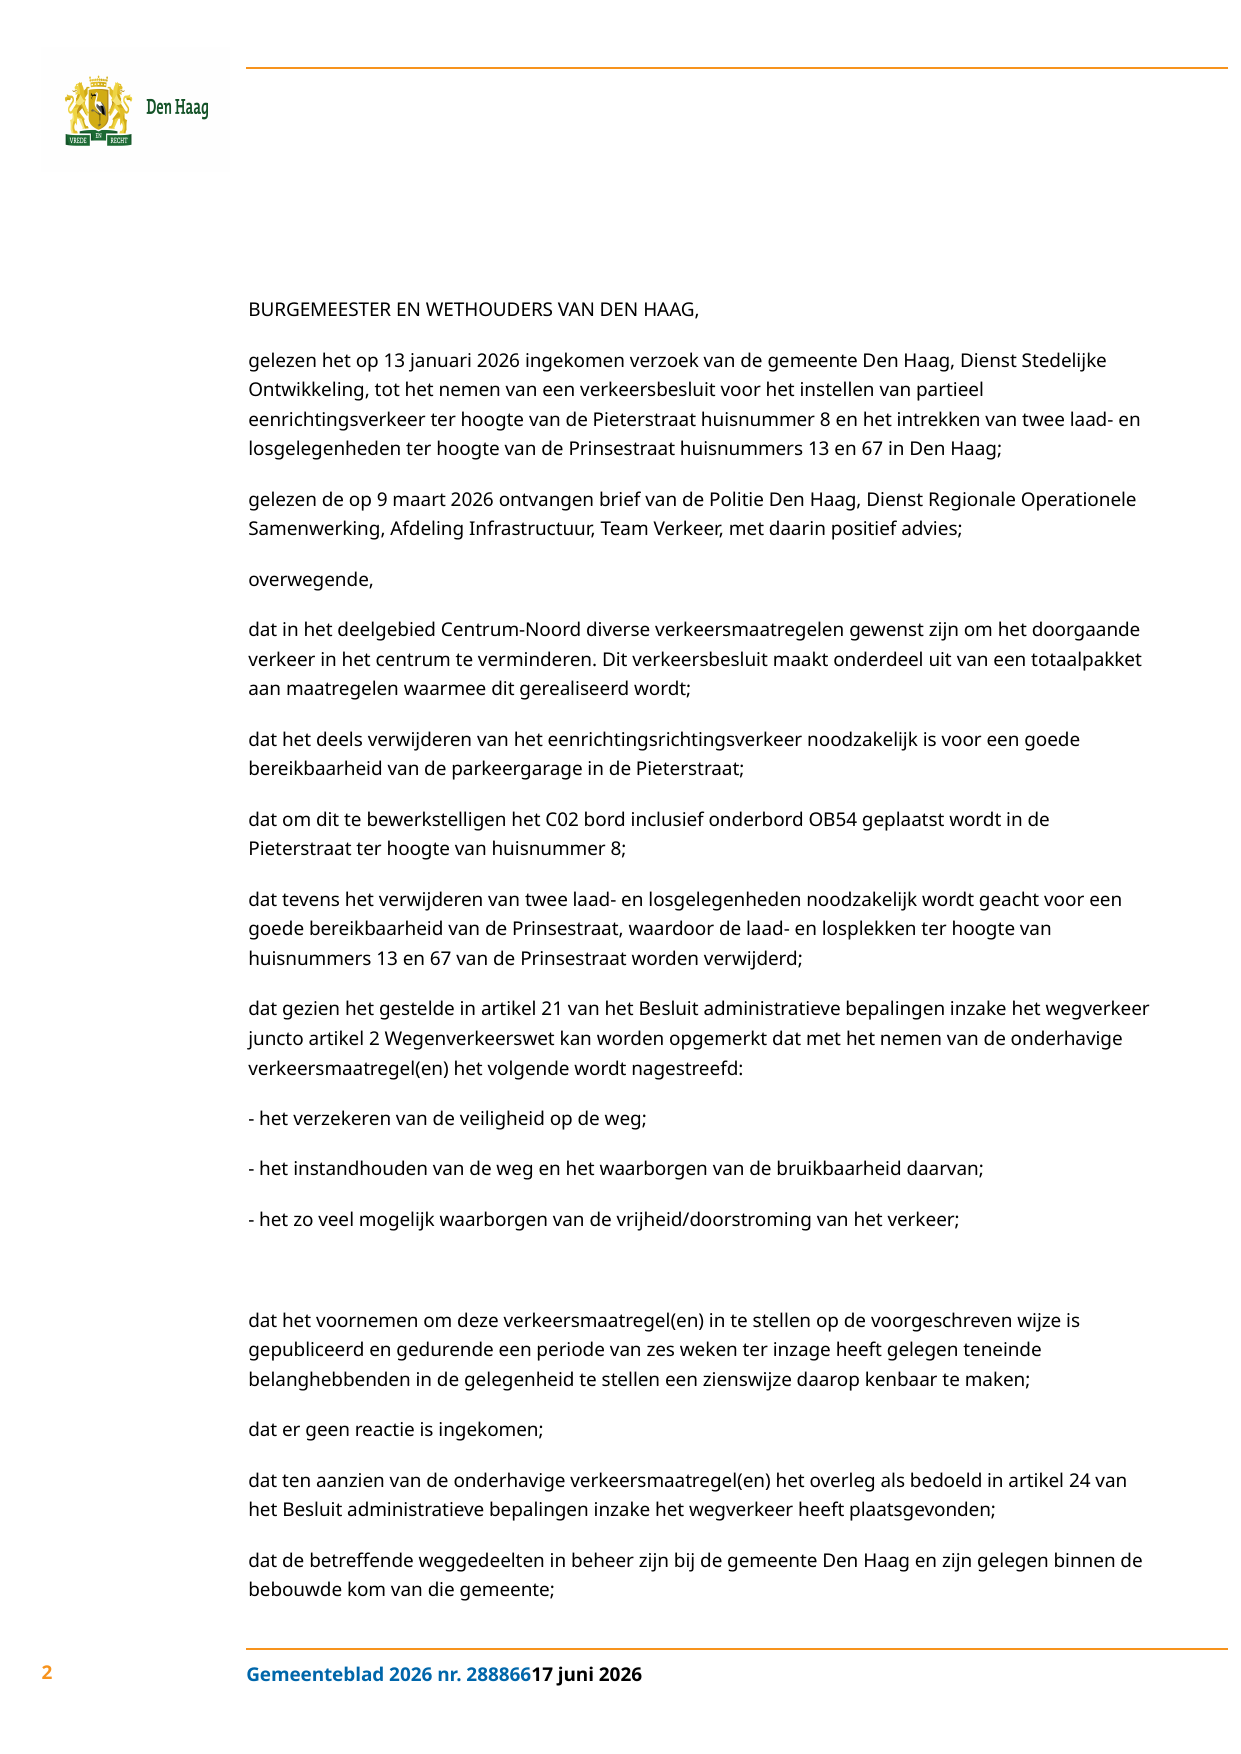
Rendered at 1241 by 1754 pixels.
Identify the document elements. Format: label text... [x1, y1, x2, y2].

text dat de betreffende weggedeelten in beheer zijn bij de gemeente Den Haag en zijn gelegen binnen de bebouwde kom van die gemeente; [248, 1547, 1152, 1602]
text dat om dit te bewerkstelligen het C02 bord inclusief onderbord OB54 geplaatst wordt in de Pieterstraat ter hoogte van huisnummer 8; [248, 806, 1152, 861]
text overwegende, [248, 566, 1152, 592]
text - het instandhouden van de weg en het waarborgen van de bruikbaarheid daarvan; [248, 1156, 1152, 1181]
text dat er geen reactie is ingekomen; [248, 1416, 1152, 1442]
text dat in het deelgebied Centrum-Noord diverse verkeersmaatregelen gewenst zijn om het doorgaande verkeer in het centrum te verminderen. Dit verkeersbesluit maakt onderdeel uit van een totaalpakket aan maatregelen waarmee dit gerealiseerd wordt; [248, 616, 1152, 701]
text gelezen de op 9 maart 2026 ontvangen brief van de Politie Den Haag, Dienst Regionale Operationele Samenwerking, Afdeling Infrastructuur, Team Verkeer, met daarin positief advies; [248, 486, 1152, 541]
text gelezen het op 13 januari 2026 ingekomen verzoek van de gemeente Den Haag, Dienst Stedelijke Ontwikkeling, tot het nemen van een verkeersbesluit voor het instellen van partieel eenrichtingsverkeer ter hoogte van de Pieterstraat huisnummer 8 en het intrekken van twee laad- en losgelegenheden ter hoogte van de Prinsestraat huisnummers 13 en 67 in Den Haag; [248, 347, 1152, 461]
text dat het voornemen om deze verkeersmaatregel(en) in te stellen op de voorgeschreven wijze is gepubliceerd en gedurende een periode van zes weken ter inzage heeft gelegen teneinde belanghebbenden in de gelegenheid te stellen een zienswijze daarop kenbaar te maken; [248, 1307, 1152, 1392]
text dat het deels verwijderen van het eenrichtingsrichtingsverkeer noodzakelijk is voor een goede bereikbaarheid van de parkeergarage in de Pieterstraat; [248, 726, 1152, 781]
text - het zo veel mogelijk waarborgen van de vrijheid/doorstroming van het verkeer; [248, 1206, 1152, 1232]
text BURGEMEESTER EN WETHOUDERS VAN DEN HAAG, [248, 296, 1152, 322]
text dat tevens het verwijderen van twee laad- en losgelegenheden noodzakelijk wordt geacht voor een goede bereikbaarheid van de Prinsestraat, waardoor de laad- en losplekken ter hoogte van huisnummers 13 en 67 van de Prinsestraat worden verwijderd; [248, 886, 1152, 971]
text dat gezien het gestelde in artikel 21 van het Besluit administratieve bepalingen inzake het wegverkeer juncto artikel 2 Wegenverkeerswet kan worden opgemerkt dat met het nemen van de onderhavige verkeersmaatregel(en) het volgende wordt nagestreefd: [248, 996, 1152, 1081]
picture [41, 47, 231, 172]
text - het verzekeren van de veiligheid op de weg; [248, 1105, 1152, 1131]
text dat ten aanzien van de onderhavige verkeersmaatregel(en) het overleg als bedoeld in artikel 24 van het Besluit administratieve bepalingen inzake het wegverkeer heeft plaatsgevonden; [248, 1467, 1152, 1522]
